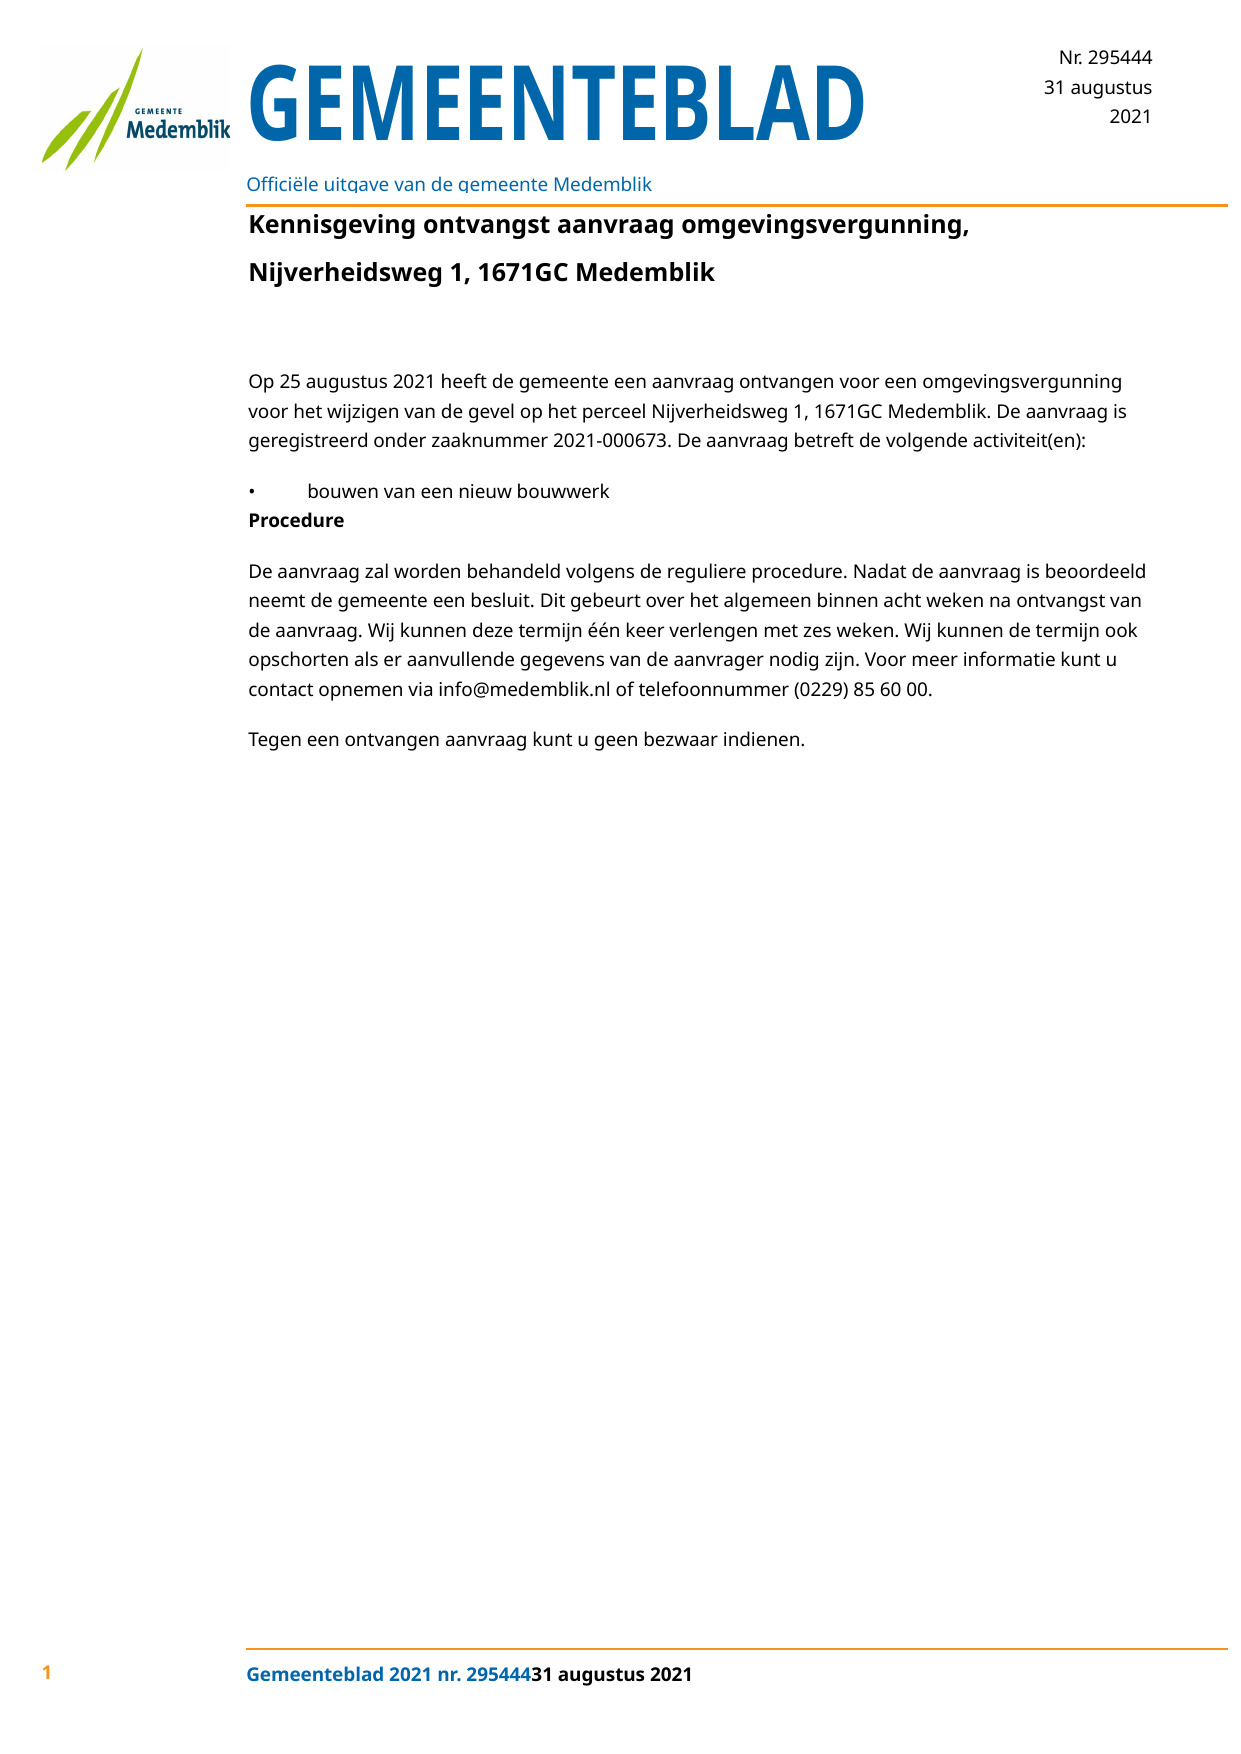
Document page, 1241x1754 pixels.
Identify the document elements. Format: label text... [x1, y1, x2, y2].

text Tegen een ontvangen aanvraag kunt u geen bezwaar indienen. [248, 727, 1152, 752]
text Procedure [248, 507, 1152, 533]
text Op 25 augustus 2021 heeft de gemeente een aanvraag ontvangen voor een omgevingsvergunning voor het wijzigen van de gevel op het perceel Nijverheidsweg 1, 1671GC Medemblik. De aanvraag is geregistreerd onder zaaknummer 2021-000673. De aanvraag betreft de volgende activiteit(en): [248, 368, 1152, 453]
text De aanvraag zal worden behandeld volgens de reguliere procedure. Nadat de aanvraag is beoordeeld neemt de gemeente een besluit. Dit gebeurt over het algemeen binnen acht weken na ontvangst van de aanvraag. Wij kunnen deze termijn één keer verlengen met zes weken. Wij kunnen de termijn ook opschorten als er aanvullende gegevens van de aanvrager nodig zijn. Voor meer informatie kunt u contact opnemen via info@medemblik.nl of telefoonnummer (0229) 85 60 00. [248, 558, 1152, 702]
picture [41, 47, 231, 172]
list bouwen van een nieuw bouwwerk [248, 478, 1152, 504]
text Kennisgeving ontvangst aanvraag omgevingsvergunning, Nijverheidsweg 1, 1671GC Medemblik [248, 207, 1152, 288]
